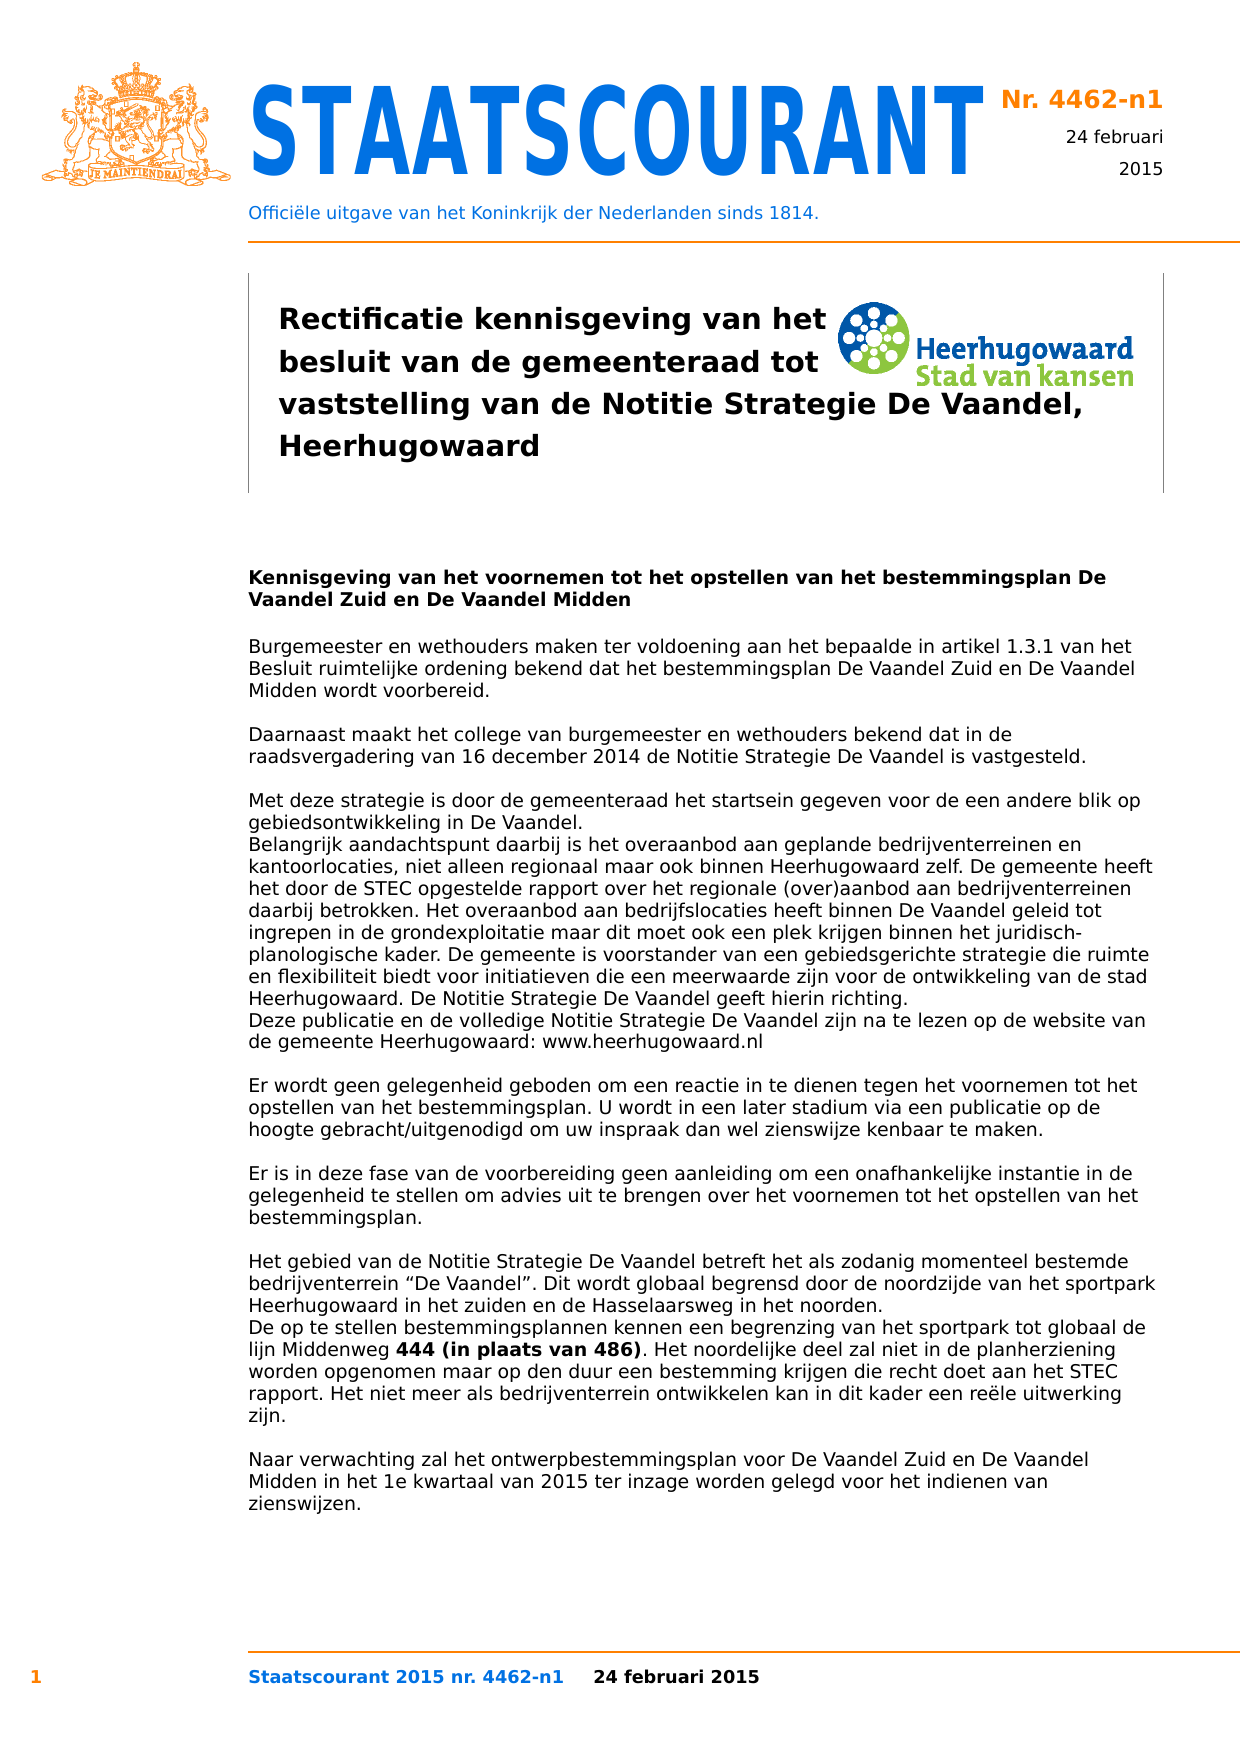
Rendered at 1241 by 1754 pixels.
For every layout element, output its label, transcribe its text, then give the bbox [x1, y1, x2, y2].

text De op te stellen bestemmingsplannen kennen een begrenzing van het sportpark tot globaal de lijn Middenweg 444 (in plaats van 486). Het noordelijke deel zal niet in de planherziening worden opgenomen maar op den duur een bestemming krijgen die recht doet aan het STEC rapport. Het niet meer als bedrijventerrein ontwikkelen kan in dit kader een reële uitwerking zijn. [248, 1317, 1163, 1427]
text Er wordt geen gelegenheid geboden om een reactie in te dienen tegen het voornemen tot het opstellen van het bestemmingsplan. U wordt in een later stadium via een publicatie op de hoogte gebracht/uitgenodigd om uw inspraak dan wel zienswijze kenbaar te maken. [248, 1075, 1163, 1141]
table_cell Officiële uitgave van het Koninkrijk der Nederlanden sinds 1814. [248, 203, 1240, 241]
text Het gebied van de Notitie Strategie De Vaandel betreft het als zodanig momenteel bestemde bedrijventerrein “De Vaandel”. Dit wordt globaal begrensd door de noordzijde van het sportpark Heerhugowaard in het zuiden en de Hasselaarsweg in het noorden. [248, 1251, 1163, 1317]
subtitle Rectificatie kennisgeving van het besluit van de gemeenteraad tot vaststelling van de Notitie Strategie De Vaandel, Heerhugowaard [249, 273, 1163, 493]
text Belangrijk aandachtspunt daarbij is het overaanbod aan geplande bedrijventerreinen en kantoorlocaties, niet alleen regionaal maar ook binnen Heerhugowaard zelf. De gemeente heeft het door de STEC opgestelde rapport over het regionale (over)aanbod aan bedrijventerreinen daarbij betrokken. Het overaanbod aan bedrijfslocaties heeft binnen De Vaandel geleid tot ingrepen in de grondexploitatie maar dit moet ook een plek krijgen binnen het juridisch-planologische kader. De gemeente is voorstander van een gebiedsgerichte strategie die ruimte en flexibiliteit biedt voor initiatieven die een meerwaarde zijn voor de ontwikkeling van de stad Heerhugowaard. De Notitie Strategie De Vaandel geeft hierin richting. [248, 834, 1163, 1009]
table_cell 2015 [998, 153, 1240, 203]
picture [41, 62, 231, 186]
picture [838, 302, 1134, 386]
text Burgemeester en wethouders maken ter voldoening aan het bepaalde in artikel 1.3.1 van het Besluit ruimtelijke ordening bekend dat het bestemmingsplan De Vaandel Zuid en De Vaandel Midden wordt voorbereid. [248, 636, 1163, 702]
table_header STAATSCOURANT [248, 62, 998, 203]
text Naar verwachting zal het ontwerpbestemmingsplan voor De Vaandel Zuid en De Vaandel Midden in het 1e kwartaal van 2015 ter inzage worden gelegd voor het indienen van zienswijzen. [248, 1449, 1163, 1514]
table_cell 24 februari [998, 121, 1240, 153]
text Daarnaast maakt het college van burgemeester en wethouders bekend dat in de raadsvergadering van 16 december 2014 de Notitie Strategie De Vaandel is vastgesteld. [248, 724, 1163, 768]
text Met deze strategie is door de gemeenteraad het startsein gegeven voor de een andere blik op gebiedsontwikkeling in De Vaandel. [248, 790, 1163, 834]
table_header Nr. 4462-n1 [998, 62, 1240, 121]
text Deze publicatie en de volledige Notitie Strategie De Vaandel zijn na te lezen op de website van de gemeente Heerhugowaard: www.heerhugowaard.nl [248, 1009, 1163, 1053]
subtitle Kennisgeving van het voornemen tot het opstellen van het bestemmingsplan De Vaandel Zuid en De Vaandel Midden [248, 567, 1163, 611]
text Er is in deze fase van de voorbereiding geen aanleiding om een onafhankelijke instantie in de gelegenheid te stellen om advies uit te brengen over het voornemen tot het opstellen van het bestemmingsplan. [248, 1163, 1163, 1229]
table_header [25, 62, 248, 241]
